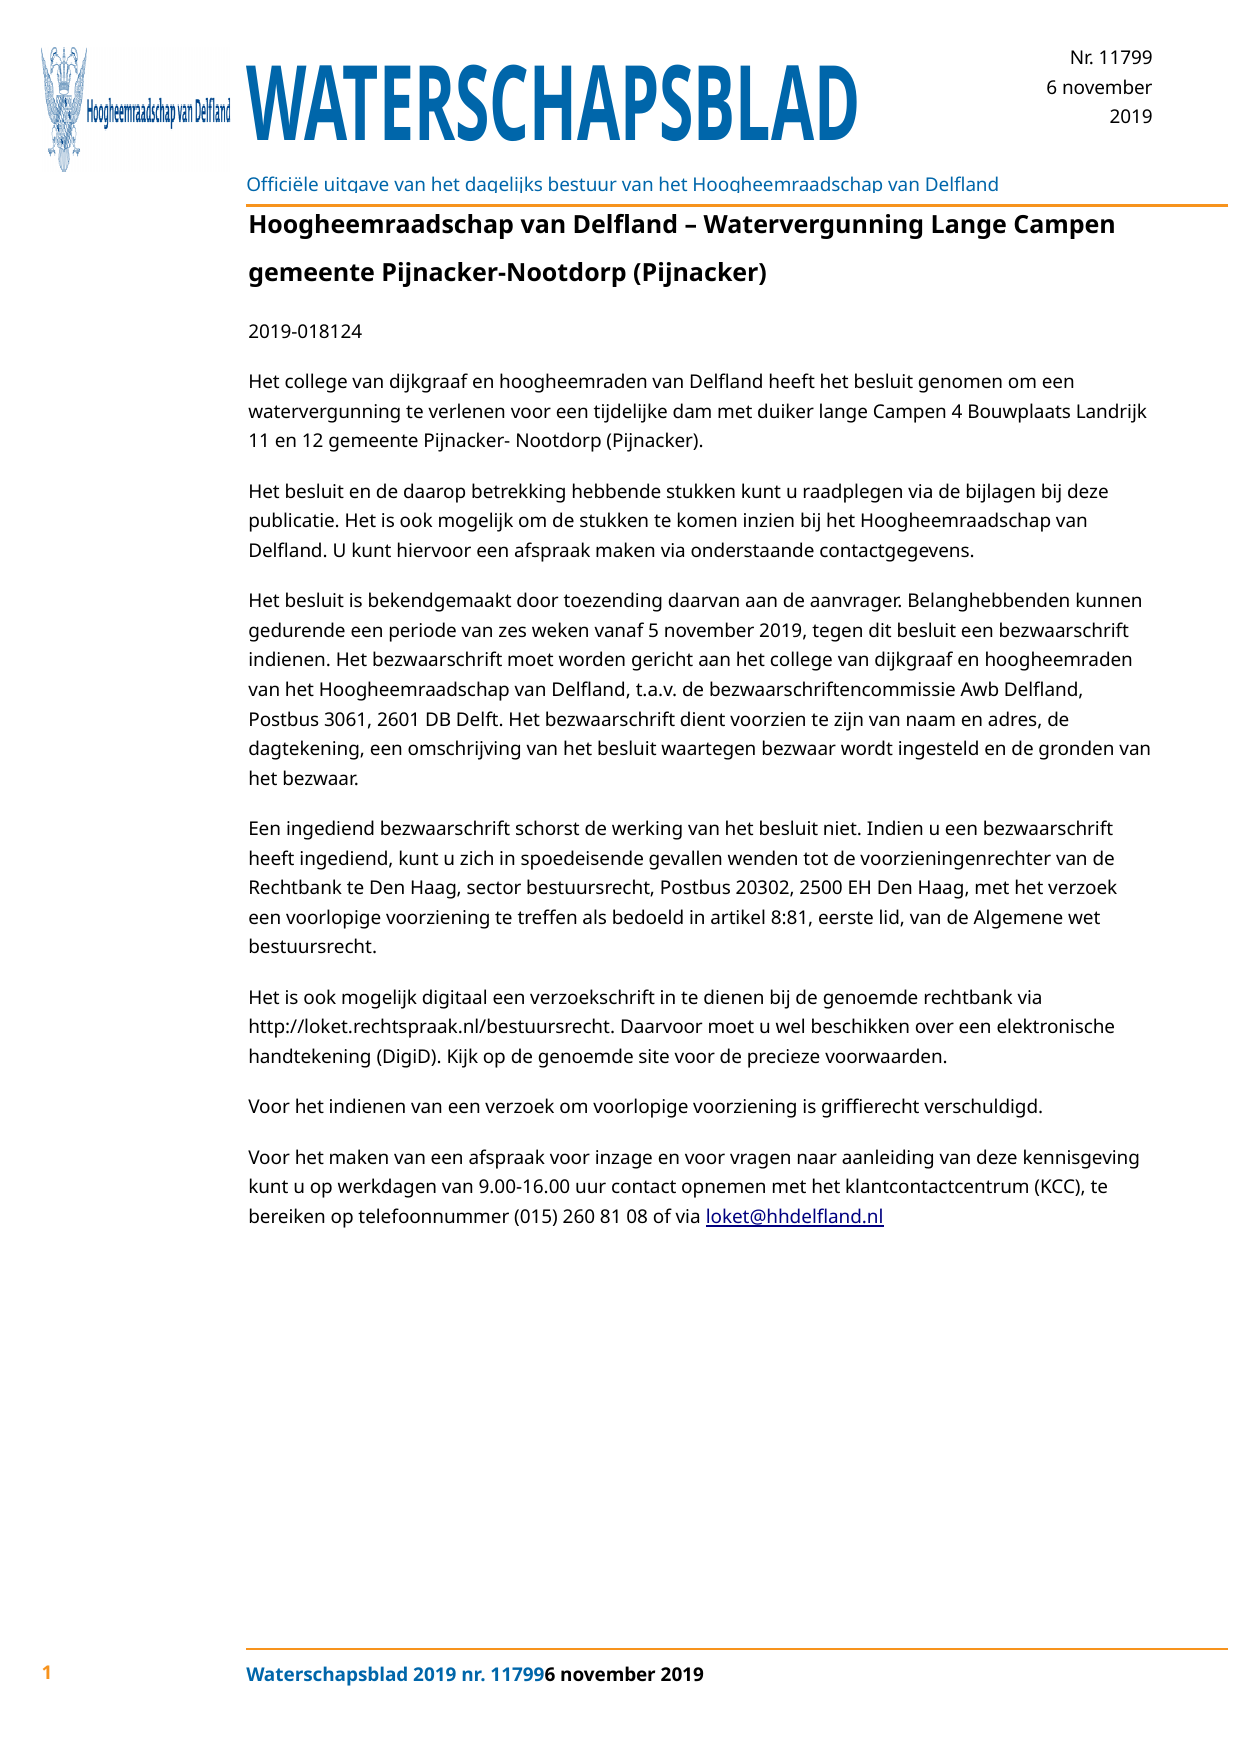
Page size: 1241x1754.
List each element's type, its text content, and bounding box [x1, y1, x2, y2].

picture [41, 47, 231, 172]
text Voor het indienen van een verzoek om voorlopige voorziening is griffierecht verschuldigd. [248, 1094, 1152, 1119]
text Het college van dijkgraaf en hoogheemraden van Delfland heeft het besluit genomen om een watervergunning te verlenen voor een tijdelijke dam met duiker lange Campen 4 Bouwplaats Landrijk 11 en 12 gemeente Pijnacker- Nootdorp (Pijnacker). [248, 368, 1152, 453]
text Het besluit en de daarop betrekking hebbende stukken kunt u raadplegen via de bijlagen bij deze publicatie. Het is ook mogelijk om de stukken te komen inzien bij het Hoogheemraadschap van Delfland. U kunt hiervoor een afspraak maken via onderstaande contactgegevens. [248, 478, 1152, 563]
text Het is ook mogelijk digitaal een verzoekschrift in te dienen bij de genoemde rechtbank via http://loket.rechtspraak.nl/bestuursrecht. Daarvoor moet u wel beschikken over een elektronische handtekening (DigiD). Kijk op de genoemde site voor de precieze voorwaarden. [248, 984, 1152, 1069]
text Een ingediend bezwaarschrift schorst de werking van het besluit niet. Indien u een bezwaarschrift heeft ingediend, kunt u zich in spoedeisende gevallen wenden tot de voorzieningenrechter van de Rechtbank te Den Haag, sector bestuursrecht, Postbus 20302, 2500 EH Den Haag, met het verzoek een voorlopige voorziening te treffen als bedoeld in artikel 8:81, eerste lid, van de Algemene wet bestuursrecht. [248, 815, 1152, 959]
text Voor het maken van een afspraak voor inzage en voor vragen naar aanleiding van deze kennisgeving kunt u op werkdagen van 9.00-16.00 uur contact opnemen met het klantcontactcentrum (KCC), te bereiken op telefoonnummer (015) 260 81 08 of via loket@hhdelfland.nl [248, 1144, 1152, 1229]
text Hoogheemraadschap van Delfland – Watervergunning Lange Campen gemeente Pijnacker-Nootdorp (Pijnacker) [248, 207, 1152, 288]
text Het besluit is bekendgemaakt door toezending daarvan aan de aanvrager. Belanghebbenden kunnen gedurende een periode van zes weken vanaf 5 november 2019, tegen dit besluit een bezwaarschrift indienen. Het bezwaarschrift moet worden gericht aan het college van dijkgraaf en hoogheemraden van het Hoogheemraadschap van Delfland, t.a.v. de bezwaarschriftencommissie Awb Delfland, Postbus 3061, 2601 DB Delft. Het bezwaarschrift dient voorzien te zijn van naam en adres, de dagtekening, een omschrijving van het besluit waartegen bezwaar wordt ingesteld en de gronden van het bezwaar. [248, 587, 1152, 791]
text 2019-018124 [248, 318, 1152, 344]
